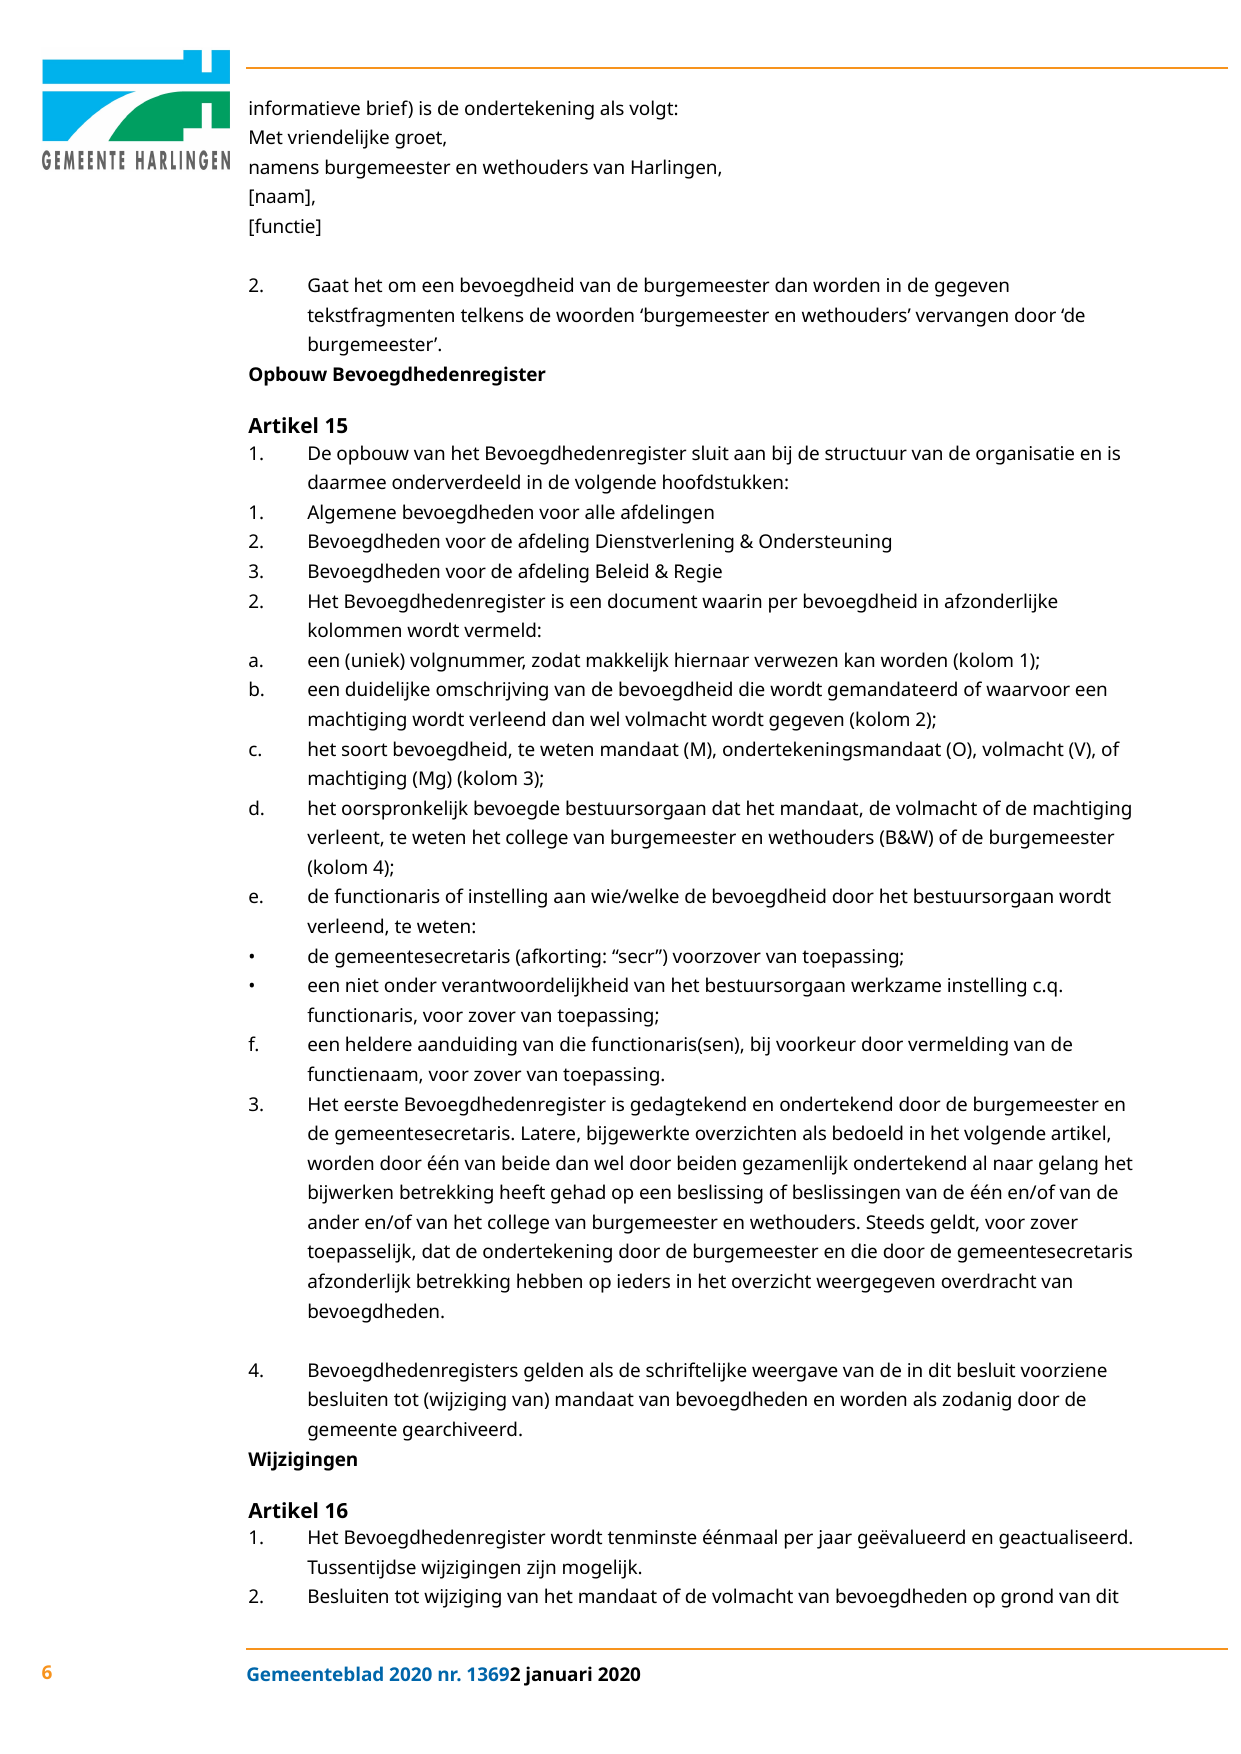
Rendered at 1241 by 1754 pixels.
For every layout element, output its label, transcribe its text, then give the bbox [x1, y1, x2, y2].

list Bevoegdheden voor de afdeling Beleid & Regie [248, 558, 1152, 584]
text Met vriendelijke groet, [248, 124, 1152, 150]
list Het eerste Bevoegdhedenregister is gedagtekend en ondertekend door de burgemeester en de gemeentesecretaris. Latere, bijgewerkte overzichten als bedoeld in het volgende artikel, worden door één van beide dan wel door beiden gezamenlijk ondertekend al naar gelang het bijwerken betrekking heeft gehad op een beslissing of beslissingen van de één en/of van de ander en/of van het college van burgemeester en wethouders. Steeds geldt, voor zover toepasselijk, dat de ondertekening door de burgemeester en die door de gemeentesecretaris afzonderlijk betrekking hebben op ieders in het overzicht weergegeven overdracht van bevoegdheden. [248, 1091, 1152, 1323]
list de gemeentesecretaris (afkorting: “secr”) voorzover van toepassing; [248, 943, 1152, 968]
list Het Bevoegdhedenregister is een document waarin per bevoegdheid in afzonderlijke kolommen wordt vermeld: [248, 588, 1152, 643]
list Gaat het om een bevoegdheid van de burgemeester dan worden in de gegeven tekstfragmenten telkens de woorden ‘burgemeester en wethouders’ vervangen door ‘de burgemeester’. [248, 272, 1152, 357]
list het soort bevoegdheid, te weten mandaat (M), ondertekeningsmandaat (O), volmacht (V), of machtiging (Mg) (kolom 3); [248, 736, 1152, 791]
text Artikel 16 [248, 1496, 1152, 1524]
list een niet onder verantwoordelijkheid van het bestuursorgaan werkzame instelling c.q. functionaris, voor zover van toepassing; [248, 972, 1152, 1028]
list Besluiten tot wijziging van het mandaat of de volmacht van bevoegdheden op grond van dit [248, 1584, 1152, 1609]
list de functionaris of instelling aan wie/welke de bevoegdheid door het bestuursorgaan wordt verleend, te weten: [248, 884, 1152, 939]
text Wijzigingen [248, 1446, 1152, 1471]
list Algemene bevoegdheden voor alle afdelingen [248, 499, 1152, 525]
text Artikel 15 [248, 411, 1152, 440]
picture [41, 47, 231, 172]
text [naam], [248, 183, 1152, 209]
list Bevoegdheden voor de afdeling Dienstverlening & Ondersteuning [248, 529, 1152, 554]
text [functie] [248, 213, 1152, 239]
text namens burgemeester en wethouders van Harlingen, [248, 154, 1152, 180]
list het oorspronkelijk bevoegde bestuursorgaan dat het mandaat, de volmacht of de machtiging verleent, te weten het college van burgemeester en wethouders (B&W) of de burgemeester (kolom 4); [248, 795, 1152, 880]
list Het Bevoegdhedenregister wordt tenminste éénmaal per jaar geëvalueerd en geactualiseerd. Tussentijdse wijzigingen zijn mogelijk. [248, 1524, 1152, 1580]
list een duidelijke omschrijving van de bevoegdheid die wordt gemandateerd of waarvoor een machtiging wordt verleend dan wel volmacht wordt gegeven (kolom 2); [248, 677, 1152, 732]
list een heldere aanduiding van die functionaris(sen), bij voorkeur door vermelding van de functienaam, voor zover van toepassing. [248, 1032, 1152, 1087]
text informatieve brief) is de ondertekening als volgt: [248, 95, 1152, 121]
list Bevoegdhedenregisters gelden als de schriftelijke weergave van de in dit besluit voorziene besluiten tot (wijziging van) mandaat van bevoegdheden en worden als zodanig door de gemeente gearchiveerd. [248, 1357, 1152, 1442]
list De opbouw van het Bevoegdhedenregister sluit aan bij de structuur van de organisatie en is daarmee onderverdeeld in de volgende hoofdstukken: [248, 440, 1152, 495]
text Opbouw Bevoegdhedenregister [248, 361, 1152, 387]
list een (uniek) volgnummer, zodat makkelijk hiernaar verwezen kan worden (kolom 1); [248, 647, 1152, 673]
